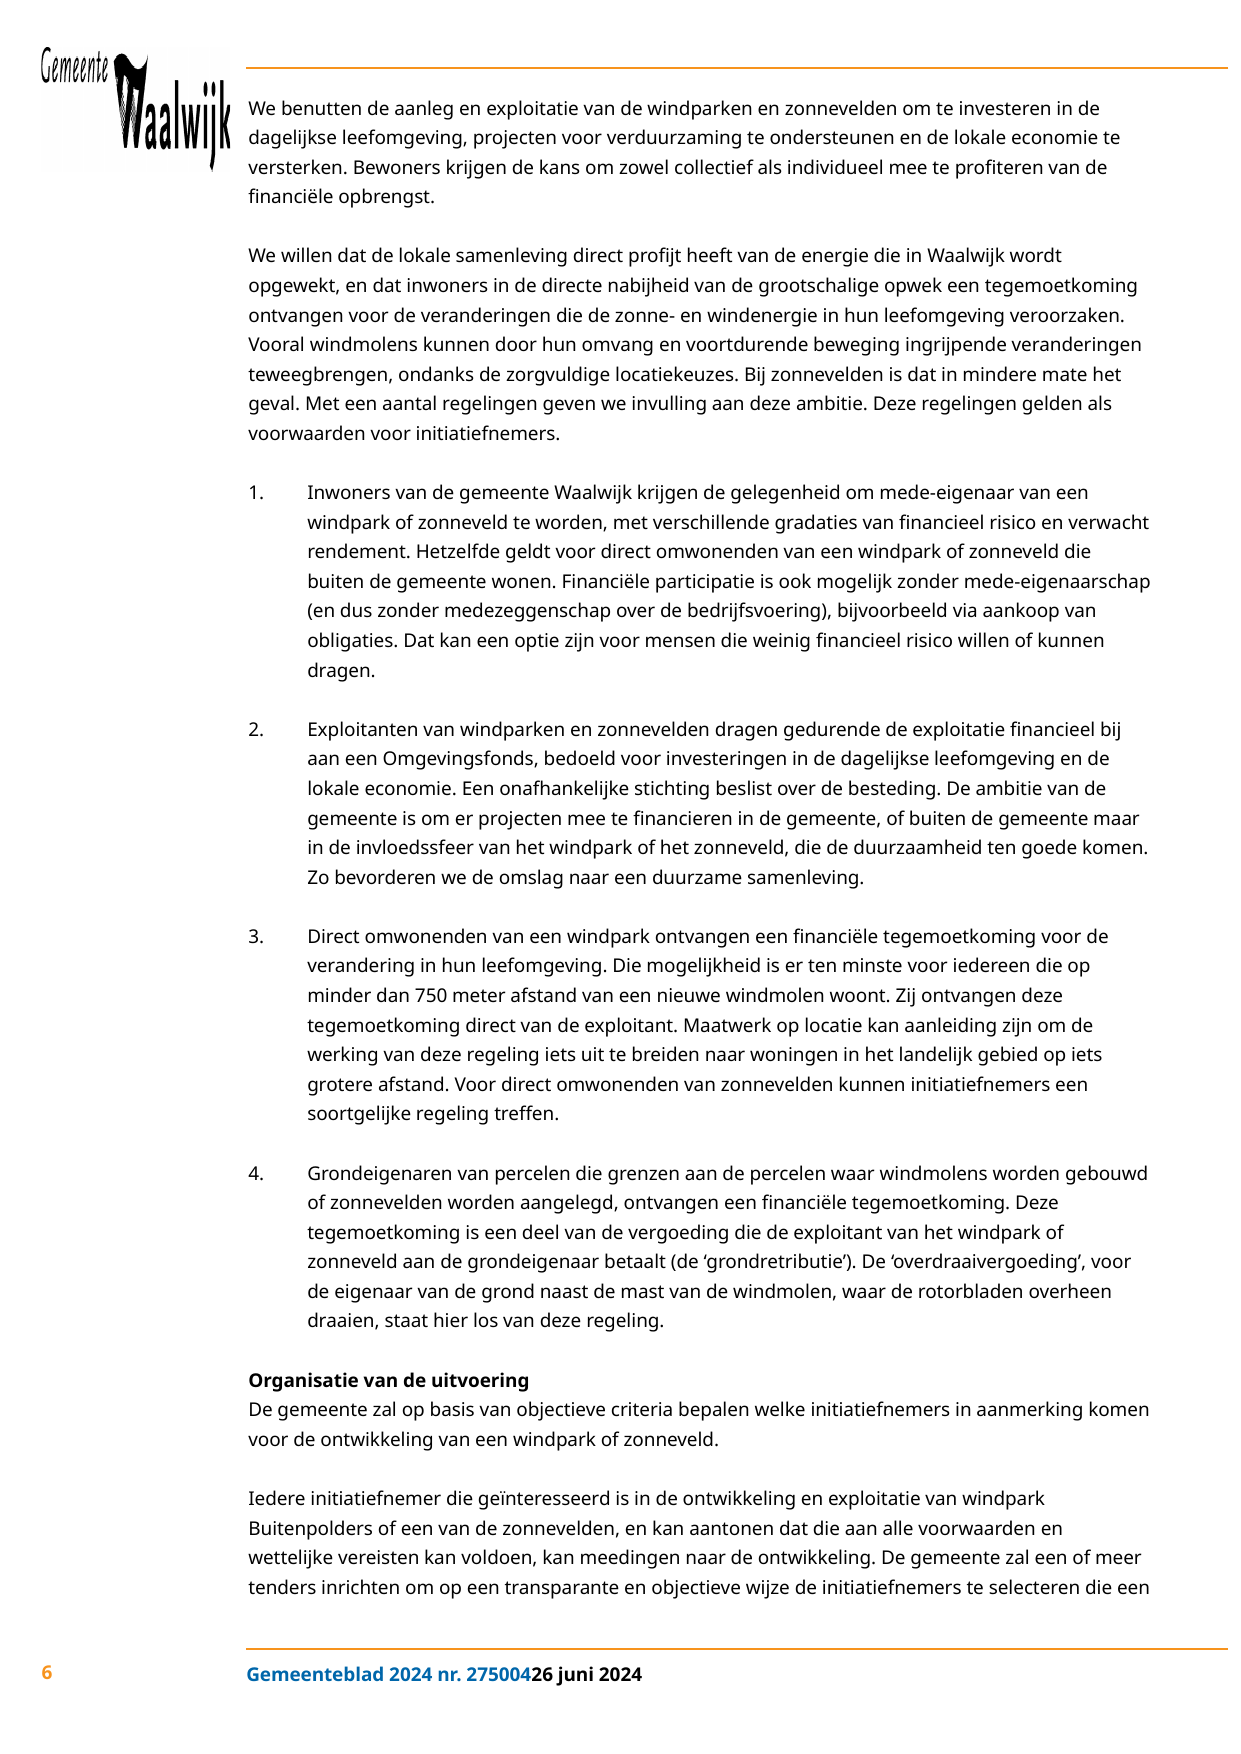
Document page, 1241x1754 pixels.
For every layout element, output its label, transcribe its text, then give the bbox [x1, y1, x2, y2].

list Exploitanten van windparken en zonnevelden dragen gedurende de exploitatie financieel bij aan een Omgevingsfonds, bedoeld voor investeringen in de dagelijkse leefomgeving en de lokale economie. Een onafhankelijke stichting beslist over de besteding. De ambitie van de gemeente is om er projecten mee te financieren in de gemeente, of buiten de gemeente maar in de invloedssfeer van het windpark of het zonneveld, die de duurzaamheid ten goede komen. Zo bevorderen we de omslag naar een duurzame samenleving. [248, 716, 1152, 890]
text De gemeente zal op basis van objectieve criteria bepalen welke initiatiefnemers in aanmerking komen voor de ontwikkeling van een windpark of zonneveld. [248, 1396, 1152, 1452]
list Direct omwonenden van een windpark ontvangen een financiële tegemoetkoming voor de verandering in hun leefomgeving. Die mogelijkheid is er ten minste voor iedereen die op minder dan 750 meter afstand van een nieuwe windmolen woont. Zij ontvangen deze tegemoetkoming direct van de exploitant. Maatwerk op locatie kan aanleiding zijn om de werking van deze regeling iets uit te breiden naar woningen in het landelijk gebied op iets grotere afstand. Voor direct omwonenden van zonnevelden kunnen initiatiefnemers een soortgelijke regeling treffen. [248, 923, 1152, 1126]
picture [41, 47, 231, 172]
list Inwoners van de gemeente Waalwijk krijgen de gelegenheid om mede-eigenaar van een windpark of zonneveld te worden, met verschillende gradaties van financieel risico en verwacht rendement. Hetzelfde geldt voor direct omwonenden van een windpark of zonneveld die buiten de gemeente wonen. Financiële participatie is ook mogelijk zonder mede-eigenaarschap (en dus zonder medezeggenschap over de bedrijfsvoering), bijvoorbeeld via aankoop van obligaties. Dat kan een optie zijn voor mensen die weinig financieel risico willen of kunnen dragen. [248, 479, 1152, 683]
text Iedere initiatiefnemer die geïnteresseerd is in de ontwikkeling en exploitatie van windpark Buitenpolders of een van de zonnevelden, en kan aantonen dat die aan alle voorwaarden en wettelijke vereisten kan voldoen, kan meedingen naar de ontwikkeling. De gemeente zal een of meer tenders inrichten om op een transparante en objectieve wijze de initiatiefnemers te selecteren die een [248, 1485, 1152, 1600]
list Grondeigenaren van percelen die grenzen aan de percelen waar windmolens worden gebouwd of zonnevelden worden aangelegd, ontvangen een financiële tegemoetkoming. Deze tegemoetkoming is een deel van de vergoeding die de exploitant van het windpark of zonneveld aan de grondeigenaar betaalt (de ‘grondretributie’). De ‘overdraaivergoeding’, voor de eigenaar van de grond naast de mast van de windmolen, waar de rotorbladen overheen draaien, staat hier los van deze regeling. [248, 1160, 1152, 1333]
text We willen dat de lokale samenleving direct profijt heeft van de energie die in Waalwijk wordt opgewekt, en dat inwoners in de directe nabijheid van de grootschalige opwek een tegemoetkoming ontvangen voor de veranderingen die de zonne- en windenergie in hun leefomgeving veroorzaken. Vooral windmolens kunnen door hun omvang en voortdurende beweging ingrijpende veranderingen teweegbrengen, ondanks de zorgvuldige locatiekeuzes. Bij zonnevelden is dat in mindere mate het geval. Met een aantal regelingen geven we invulling aan deze ambitie. Deze regelingen gelden als voorwaarden voor initiatiefnemers. [248, 243, 1152, 446]
text We benutten de aanleg en exploitatie van de windparken en zonnevelden om te investeren in de dagelijkse leefomgeving, projecten voor verduurzaming te ondersteunen en de lokale economie te versterken. Bewoners krijgen de kans om zowel collectief als individueel mee te profiteren van de financiële opbrengst. [248, 95, 1152, 209]
text Organisatie van de uitvoering [248, 1367, 1152, 1393]
